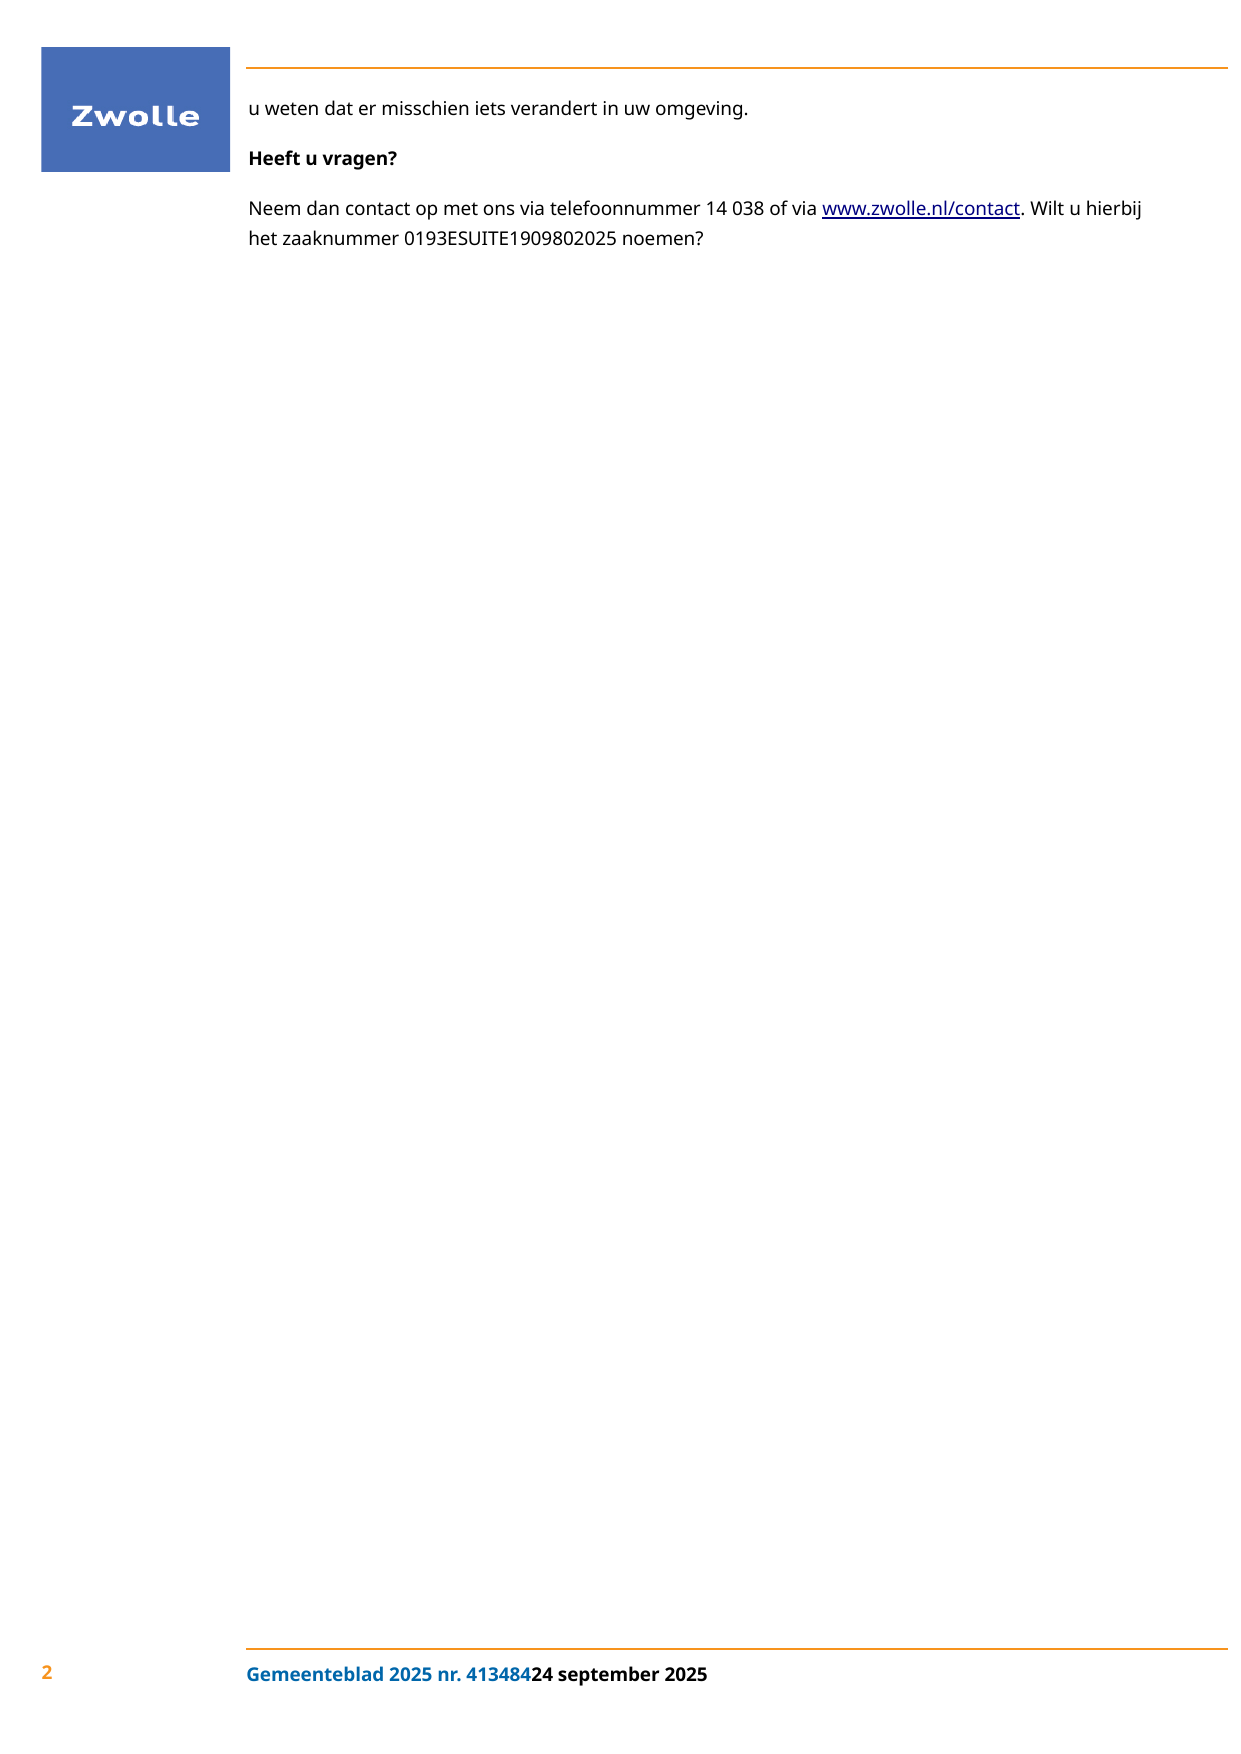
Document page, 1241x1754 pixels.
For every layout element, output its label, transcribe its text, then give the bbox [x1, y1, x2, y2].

text Neem dan contact op met ons via telefoonnummer 14 038 of via www.zwolle.nl/contact. Wilt u hierbij het zaaknummer 0193ESUITE1909802025 noemen? [248, 196, 1152, 251]
picture [41, 47, 231, 172]
text u weten dat er misschien iets verandert in uw omgeving. [248, 95, 1152, 121]
text Heeft u vragen? [248, 145, 1152, 171]
